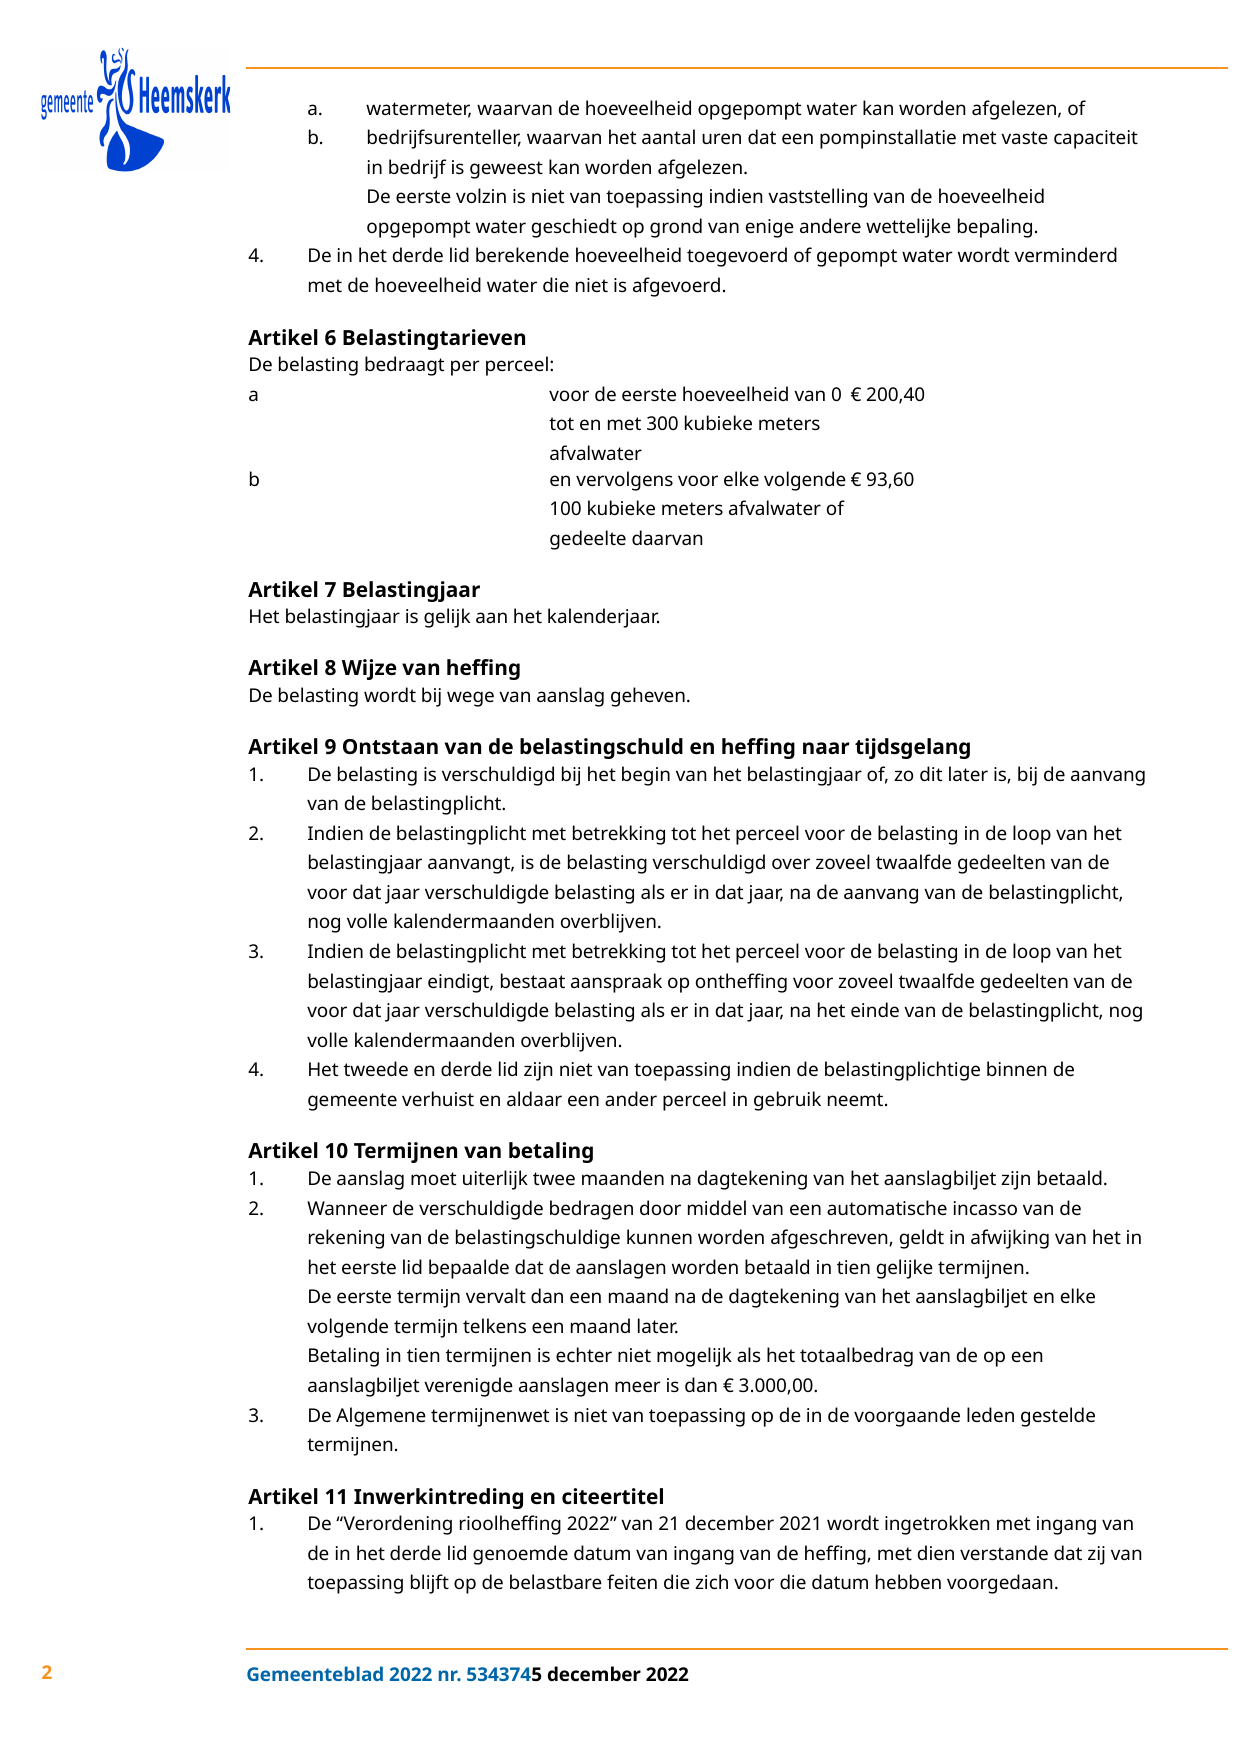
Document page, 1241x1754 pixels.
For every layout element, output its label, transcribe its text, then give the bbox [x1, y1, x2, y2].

list watermeter, waarvan de hoeveelheid opgepompt water kan worden afgelezen, of [307, 95, 1152, 121]
list De eerste volzin is niet van toepassing indien vaststelling van de hoeveelheid opgepompt water geschiedt op grond van enige andere wettelijke bepaling. [307, 183, 1152, 239]
picture [41, 47, 231, 172]
table_header a [248, 381, 549, 466]
table_cell € 93,60 [850, 466, 1152, 551]
list De “Verordening rioolheffing 2022” van 21 december 2021 wordt ingetrokken met ingang van de in het derde lid genoemde datum van ingang van de heffing, met dien verstande dat zij van toepassing blijft op de belastbare feiten die zich voor die datum hebben voorgedaan. [248, 1510, 1152, 1595]
list De in het derde lid berekende hoeveelheid toegevoerd of gepompt water wordt verminderd met de hoeveelheid water die niet is afgevoerd. [248, 243, 1152, 298]
list Indien de belastingplicht met betrekking tot het perceel voor de belasting in de loop van het belastingjaar aanvangt, is de belasting verschuldigd over zoveel twaalfde gedeelten van de voor dat jaar verschuldigde belasting als er in dat jaar, na de aanvang van de belastingplicht, nog volle kalendermaanden overblijven. [248, 820, 1152, 934]
table_cell b [248, 466, 549, 551]
text De belasting bedraagt per perceel: [248, 351, 1152, 377]
text Artikel 11 Inwerkintreding en citeertitel [248, 1482, 1152, 1510]
text Artikel 9 Ontstaan van de belastingschuld en heffing naar tijdsgelang [248, 732, 1152, 761]
list Het tweede en derde lid zijn niet van toepassing indien de belastingplichtige binnen de gemeente verhuist en aldaar een ander perceel in gebruik neemt. [248, 1057, 1152, 1112]
table_header voor de eerste hoeveelheid van 0 tot en met 300 kubieke meters afvalwater [549, 381, 850, 466]
text Het belastingjaar is gelijk aan het kalenderjaar. [248, 603, 1152, 629]
list De belasting is verschuldigd bij het begin van het belastingjaar of, zo dit later is, bij de aanvang van de belastingplicht. [248, 761, 1152, 816]
text De belasting wordt bij wege van aanslag geheven. [248, 682, 1152, 708]
list De Algemene termijnenwet is niet van toepassing op de in de voorgaande leden gestelde termijnen. [248, 1402, 1152, 1457]
text Artikel 7 Belastingjaar [248, 575, 1152, 603]
list bedrijfsurenteller, waarvan het aantal uren dat een pompinstallatie met vaste capaciteit in bedrijf is geweest kan worden afgelezen. [307, 124, 1152, 180]
table_cell en vervolgens voor elke volgende 100 kubieke meters afvalwater of gedeelte daarvan [549, 466, 850, 551]
text Artikel 6 Belastingtarieven [248, 323, 1152, 351]
list De eerste termijn vervalt dan een maand na de dagtekening van het aanslagbiljet en elke volgende termijn telkens een maand later. [248, 1283, 1152, 1339]
text Artikel 10 Termijnen van betaling [248, 1137, 1152, 1165]
list Wanneer de verschuldigde bedragen door middel van een automatische incasso van de rekening van de belastingschuldige kunnen worden afgeschreven, geldt in afwijking van het in het eerste lid bepaalde dat de aanslagen worden betaald in tien gelijke termijnen. [248, 1195, 1152, 1279]
list Indien de belastingplicht met betrekking tot het perceel voor de belasting in de loop van het belastingjaar eindigt, bestaat aanspraak op ontheffing voor zoveel twaalfde gedeelten van de voor dat jaar verschuldigde belasting als er in dat jaar, na het einde van de belastingplicht, nog volle kalendermaanden overblijven. [248, 938, 1152, 1053]
list De aanslag moet uiterlijk twee maanden na dagtekening van het aanslagbiljet zijn betaald. [248, 1165, 1152, 1191]
list Betaling in tien termijnen is echter niet mogelijk als het totaalbedrag van de op een aanslagbiljet verenigde aanslagen meer is dan € 3.000,00. [248, 1343, 1152, 1398]
table_header € 200,40 [850, 381, 1152, 466]
text Artikel 8 Wijze van heffing [248, 653, 1152, 682]
